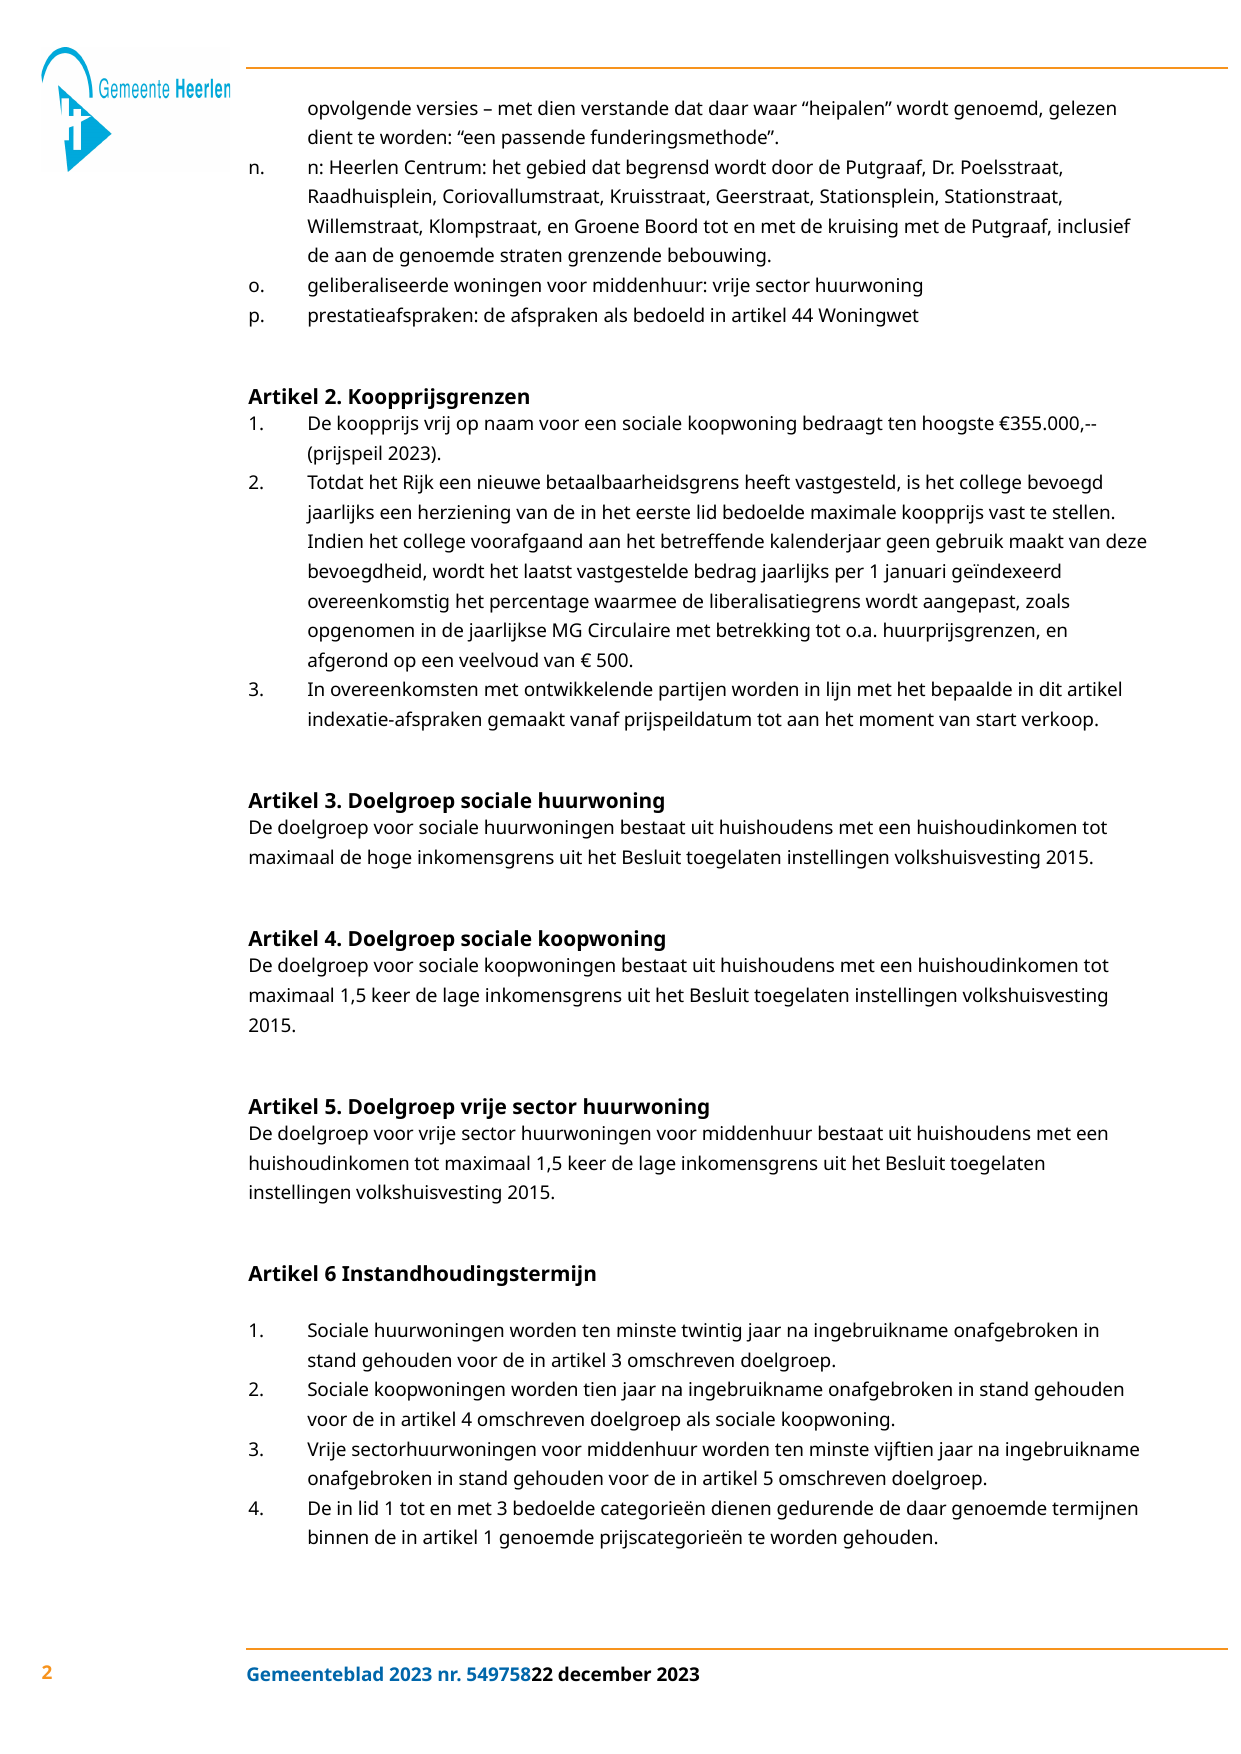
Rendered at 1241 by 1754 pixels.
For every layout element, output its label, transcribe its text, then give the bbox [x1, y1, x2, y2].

list Vrije sectorhuurwoningen voor middenhuur worden ten minste vijftien jaar na ingebruikname onafgebroken in stand gehouden voor de in artikel 5 omschreven doelgroep. [248, 1436, 1152, 1491]
list Sociale huurwoningen worden ten minste twintig jaar na ingebruikname onafgebroken in stand gehouden voor de in artikel 3 omschreven doelgroep. [248, 1317, 1152, 1373]
list De in lid 1 tot en met 3 bedoelde categorieën dienen gedurende de daar genoemde termijnen binnen de in artikel 1 genoemde prijscategorieën te worden gehouden. [248, 1495, 1152, 1550]
text De doelgroep voor vrije sector huurwoningen voor middenhuur bestaat uit huishoudens met een huishoudinkomen tot maximaal 1,5 keer de lage inkomensgrens uit het Besluit toegelaten instellingen volkshuisvesting 2015. [248, 1120, 1152, 1205]
text De doelgroep voor sociale huurwoningen bestaat uit huishoudens met een huishoudinkomen tot maximaal de hoge inkomensgrens uit het Besluit toegelaten instellingen volkshuisvesting 2015. [248, 814, 1152, 870]
list Totdat het Rijk een nieuwe betaalbaarheidsgrens heeft vastgesteld, is het college bevoegd jaarlijks een herziening van de in het eerste lid bedoelde maximale koopprijs vast te stellen. Indien het college voorafgaand aan het betreffende kalenderjaar geen gebruik maakt van deze bevoegdheid, wordt het laatst vastgestelde bedrag jaarlijks per 1 januari geïndexeerd overeenkomstig het percentage waarmee de liberalisatiegrens wordt aangepast, zoals opgenomen in de jaarlijkse MG Circulaire met betrekking tot o.a. huurprijsgrenzen, en afgerond op een veelvoud van € 500. [248, 469, 1152, 673]
text Artikel 2. Koopprijsgrenzen [248, 382, 1152, 410]
text Artikel 3. Doelgroep sociale huurwoning [248, 786, 1152, 814]
list prestatieafspraken: de afspraken als bedoeld in artikel 44 Woningwet [248, 302, 1152, 328]
list In overeenkomsten met ontwikkelende partijen worden in lijn met het bepaalde in dit artikel indexatie-afspraken gemaakt vanaf prijspeildatum tot aan het moment van start verkoop. [248, 677, 1152, 732]
list geliberaliseerde woningen voor middenhuur: vrije sector huurwoning [248, 272, 1152, 298]
text Artikel 4. Doelgroep sociale koopwoning [248, 924, 1152, 953]
list Sociale koopwoningen worden tien jaar na ingebruikname onafgebroken in stand gehouden voor de in artikel 4 omschreven doelgroep als sociale koopwoning. [248, 1377, 1152, 1432]
text De doelgroep voor sociale koopwoningen bestaat uit huishoudens met een huishoudinkomen tot maximaal 1,5 keer de lage inkomensgrens uit het Besluit toegelaten instellingen volkshuisvesting 2015. [248, 953, 1152, 1037]
text Artikel 6 Instandhoudingstermijn [248, 1259, 1152, 1288]
list opvolgende versies – met dien verstande dat daar waar “heipalen” wordt genoemd, gelezen dient te worden: “een passende funderingsmethode”. [248, 95, 1152, 150]
list De koopprijs vrij op naam voor een sociale koopwoning bedraagt ten hoogste €355.000,-- (prijspeil 2023). [248, 410, 1152, 466]
text Artikel 5. Doelgroep vrije sector huurwoning [248, 1092, 1152, 1120]
picture [41, 47, 59, 70]
picture [41, 47, 231, 172]
list n: Heerlen Centrum: het gebied dat begrensd wordt door de Putgraaf, Dr. Poelsstraat, Raadhuisplein, Coriovallumstraat, Kruisstraat, Geerstraat, Stationsplein, Stationstraat, Willemstraat, Klompstraat, en Groene Boord tot en met de kruising met de Putgraaf, inclusief de aan de genoemde straten grenzende bebouwing. [248, 154, 1152, 268]
